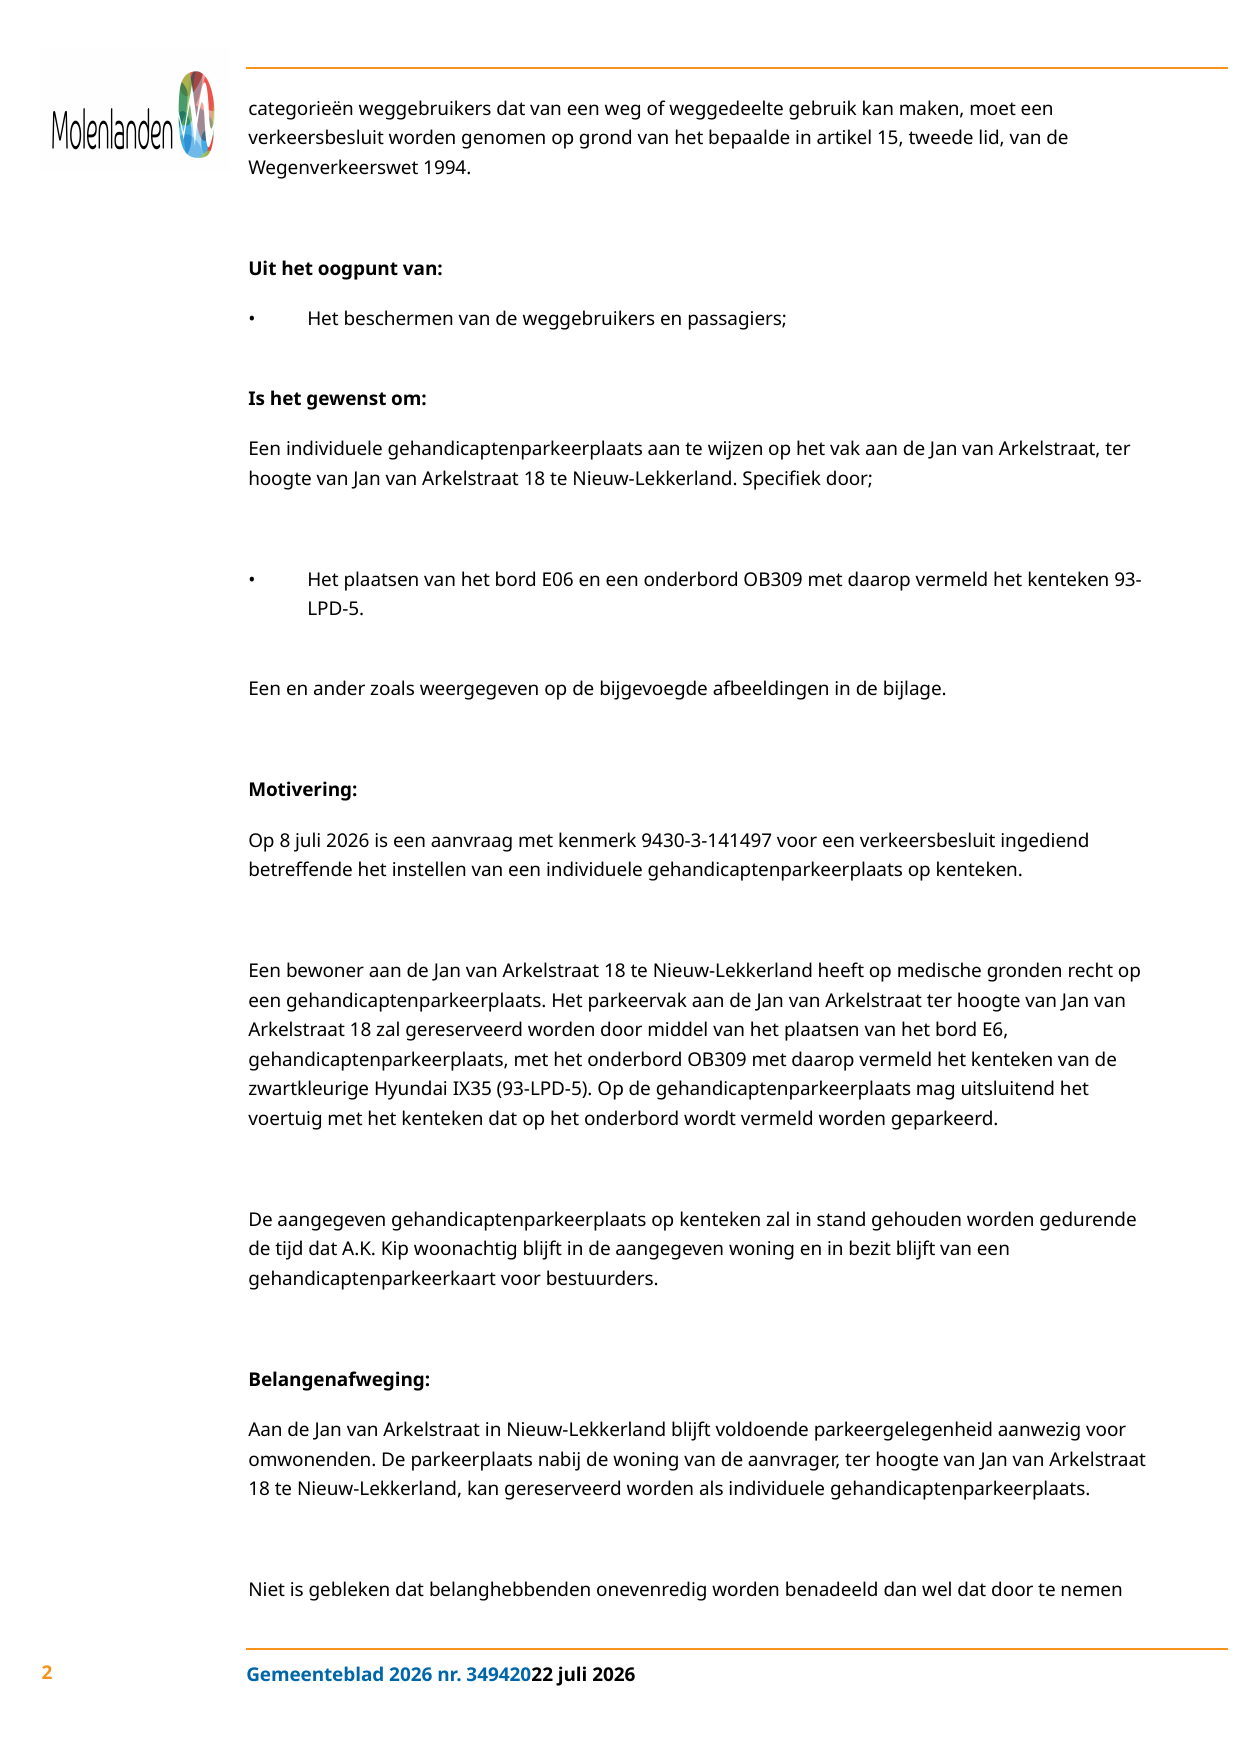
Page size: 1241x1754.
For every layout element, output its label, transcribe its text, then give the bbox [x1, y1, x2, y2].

text De aangegeven gehandicaptenparkeerplaats op kenteken zal in stand gehouden worden gedurende de tijd dat A.K. Kip woonachtig blijft in de aangegeven woning en in bezit blijft van een gehandicaptenparkeerkaart voor bestuurders. [248, 1206, 1152, 1291]
list Het beschermen van de weggebruikers en passagiers; [248, 305, 1152, 331]
text Is het gewenst om: [248, 385, 1152, 411]
text Niet is gebleken dat belanghebbenden onevenredig worden benadeeld dan wel dat door te nemen [248, 1576, 1152, 1602]
text Uit het oogpunt van: [248, 255, 1152, 281]
picture [41, 47, 231, 172]
text Op 8 juli 2026 is een aanvraag met kenmerk 9430-3-141497 voor een verkeersbesluit ingediend betreffende het instellen van een individuele gehandicaptenparkeerplaats op kenteken. [248, 827, 1152, 882]
text Belangenafweging: [248, 1366, 1152, 1392]
text Een individuele gehandicaptenparkeerplaats aan te wijzen op het vak aan de Jan van Arkelstraat, ter hoogte van Jan van Arkelstraat 18 te Nieuw-Lekkerland. Specifiek door; [248, 436, 1152, 491]
text Motivering: [248, 776, 1152, 802]
text Een bewoner aan de Jan van Arkelstraat 18 te Nieuw-Lekkerland heeft op medische gronden recht op een gehandicaptenparkeerplaats. Het parkeervak aan de Jan van Arkelstraat ter hoogte van Jan van Arkelstraat 18 zal gereserveerd worden door middel van het plaatsen van het bord E6, gehandicaptenparkeerplaats, met het onderbord OB309 met daarop vermeld het kenteken van de zwartkleurige Hyundai IX35 (93-LPD-5). Op de gehandicaptenparkeerplaats mag uitsluitend het voertuig met het kenteken dat op het onderbord wordt vermeld worden geparkeerd. [248, 957, 1152, 1131]
text Een en ander zoals weergegeven op de bijgevoegde afbeeldingen in de bijlage. [248, 676, 1152, 701]
text Aan de Jan van Arkelstraat in Nieuw-Lekkerland blijft voldoende parkeergelegenheid aanwezig voor omwonenden. De parkeerplaats nabij de woning van de aanvrager, ter hoogte van Jan van Arkelstraat 18 te Nieuw-Lekkerland, kan gereserveerd worden als individuele gehandicaptenparkeerplaats. [248, 1416, 1152, 1501]
list Het plaatsen van het bord E06 en een onderbord OB309 met daarop vermeld het kenteken 93-LPD-5. [248, 566, 1152, 621]
text categorieën weggebruikers dat van een weg of weggedeelte gebruik kan maken, moet een verkeersbesluit worden genomen op grond van het bepaalde in artikel 15, tweede lid, van de Wegenverkeerswet 1994. [248, 95, 1152, 180]
